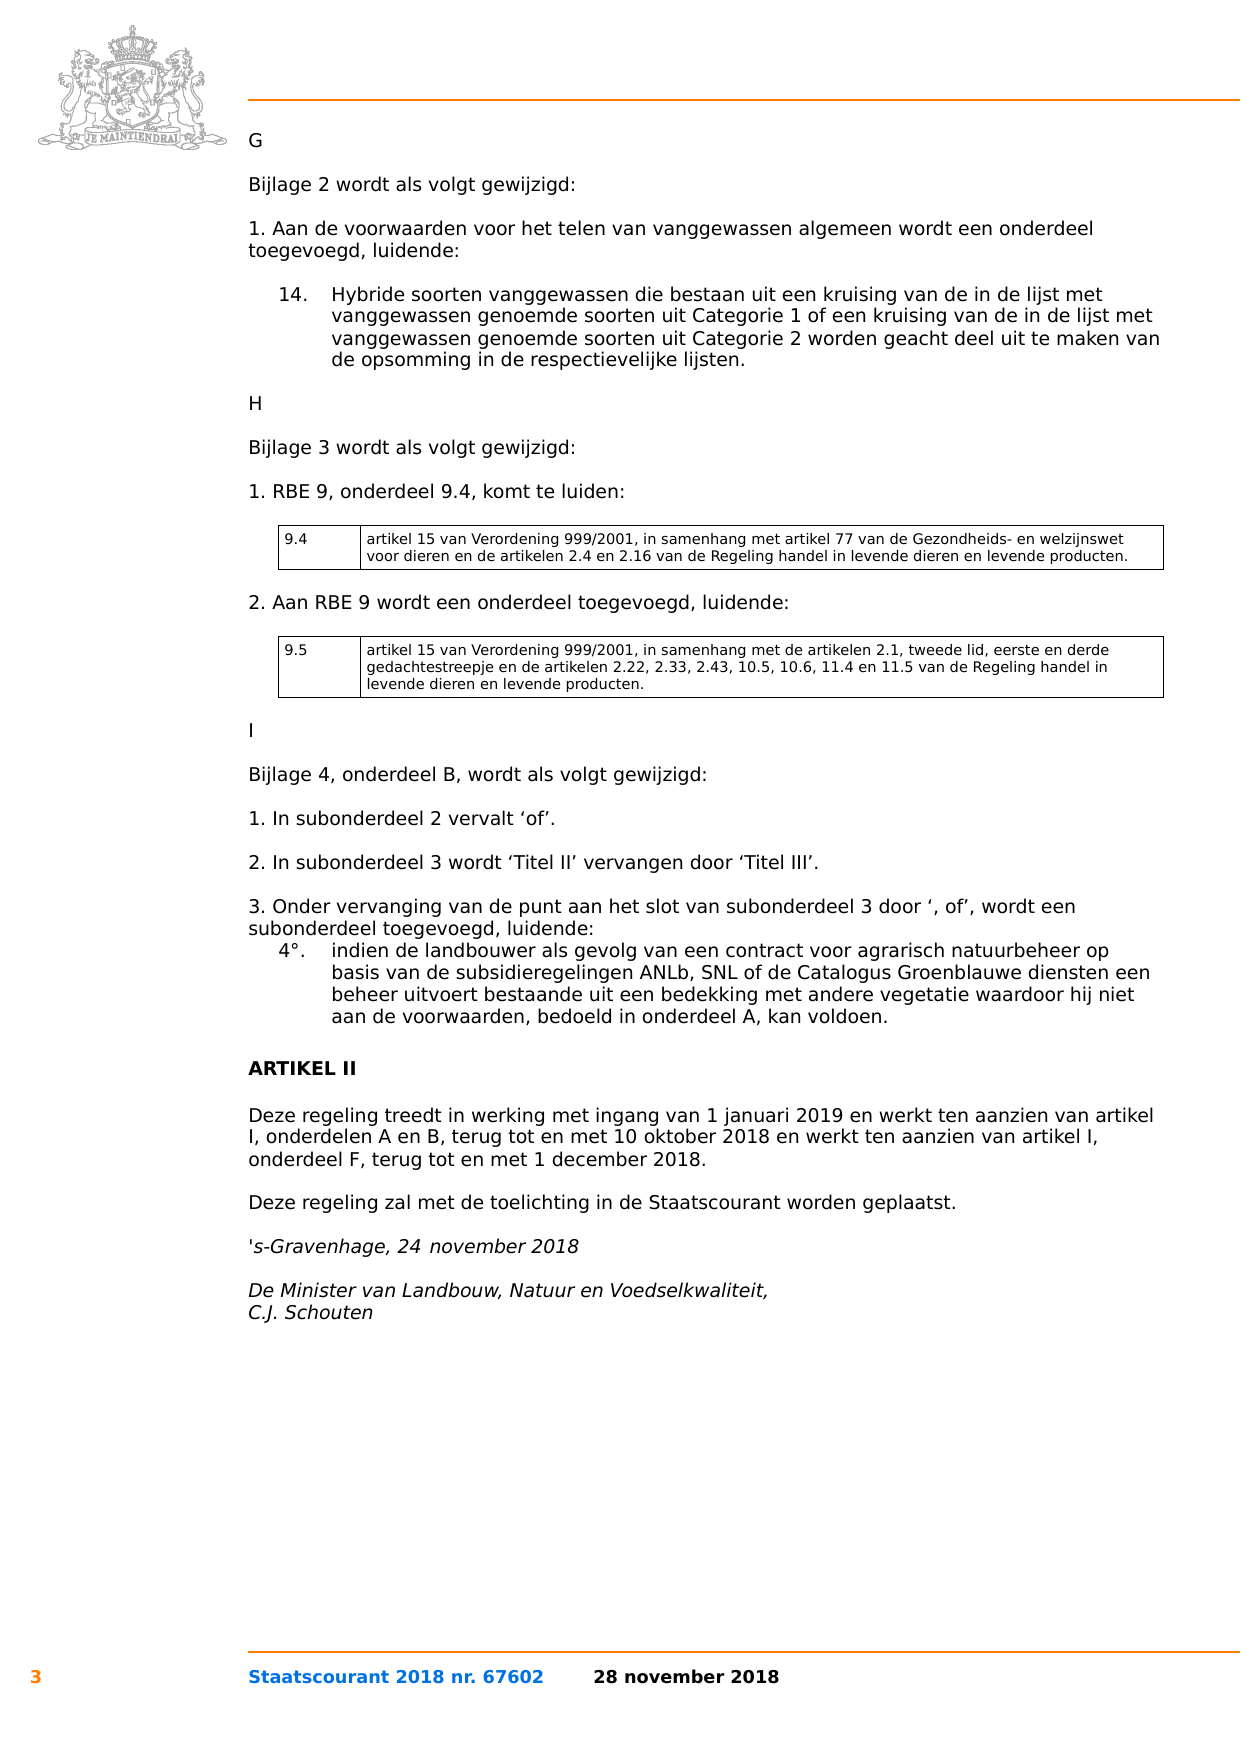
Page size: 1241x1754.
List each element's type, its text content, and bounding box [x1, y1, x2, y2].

picture [38, 25, 227, 150]
text 1. RBE 9, onderdeel 9.4, komt te luiden: [248, 481, 1163, 503]
text 1. Aan de voorwaarden voor het telen van vanggewassen algemeen wordt een onderdeel toegevoegd, luidende: [248, 218, 1163, 262]
text 1. In subonderdeel 2 vervalt ‘of’. [248, 808, 1163, 830]
text Bijlage 4, onderdeel B, wordt als volgt gewijzigd: [248, 764, 1163, 786]
text 's-Gravenhage, 24 november 2018 [248, 1236, 1163, 1258]
subtitle ARTIKEL II [248, 1057, 1163, 1079]
table_header 9.4 [279, 526, 360, 569]
table_header 9.5 [279, 637, 360, 697]
text Bijlage 2 wordt als volgt gewijzigd: [248, 174, 1163, 196]
text Bijlage 3 wordt als volgt gewijzigd: [248, 437, 1163, 459]
text Deze regeling treedt in werking met ingang van 1 januari 2019 en werkt ten aanzien van artikel I, onderdelen A en B, terug tot en met 10 oktober 2018 en werkt ten aanzien van artikel I, onderdeel F, terug tot en met 1 december 2018. [248, 1104, 1163, 1170]
text De Minister van Landbouw, Natuur en Voedselkwaliteit, C.J. Schouten [248, 1280, 1163, 1324]
text H [248, 393, 1163, 415]
text 14. Hybride soorten vanggewassen die bestaan uit een kruising van de in de lijst met vanggewassen genoemde soorten uit Categorie 1 of een kruising van de in de lijst met vanggewassen genoemde soorten uit Categorie 2 worden geacht deel uit te maken van de opsomming in de respectievelijke lijsten. [278, 283, 1163, 371]
table_header artikel 15 van Verordening 999/2001, in samenhang met artikel 77 van de Gezondheids- en welzijnswet voor dieren en de artikelen 2.4 en 2.16 van de Regeling handel in levende dieren en levende producten. [361, 526, 1163, 569]
text 2. Aan RBE 9 wordt een onderdeel toegevoegd, luidende: [248, 592, 1163, 614]
text G [248, 130, 1163, 152]
text 4°. indien de landbouwer als gevolg van een contract voor agrarisch natuurbeheer op basis van de subsidieregelingen ANLb, SNL of de Catalogus Groenblauwe diensten een beheer uitvoert bestaande uit een bedekking met andere vegetatie waardoor hij niet aan de voorwaarden, bedoeld in onderdeel A, kan voldoen. [278, 939, 1163, 1027]
text 3. Onder vervanging van de punt aan het slot van subonderdeel 3 door ‘, of’, wordt een subonderdeel toegevoegd, luidende: [248, 896, 1163, 939]
table_header artikel 15 van Verordening 999/2001, in samenhang met de artikelen 2.1, tweede lid, eerste en derde gedachtestreepje en de artikelen 2.22, 2.33, 2.43, 10.5, 10.6, 11.4 en 11.5 van de Regeling handel in levende dieren en levende producten. [361, 637, 1163, 697]
text 2. In subonderdeel 3 wordt ‘Titel II’ vervangen door ‘Titel III’. [248, 852, 1163, 874]
text I [248, 720, 1163, 742]
text Deze regeling zal met de toelichting in de Staatscourant worden geplaatst. [248, 1192, 1163, 1214]
